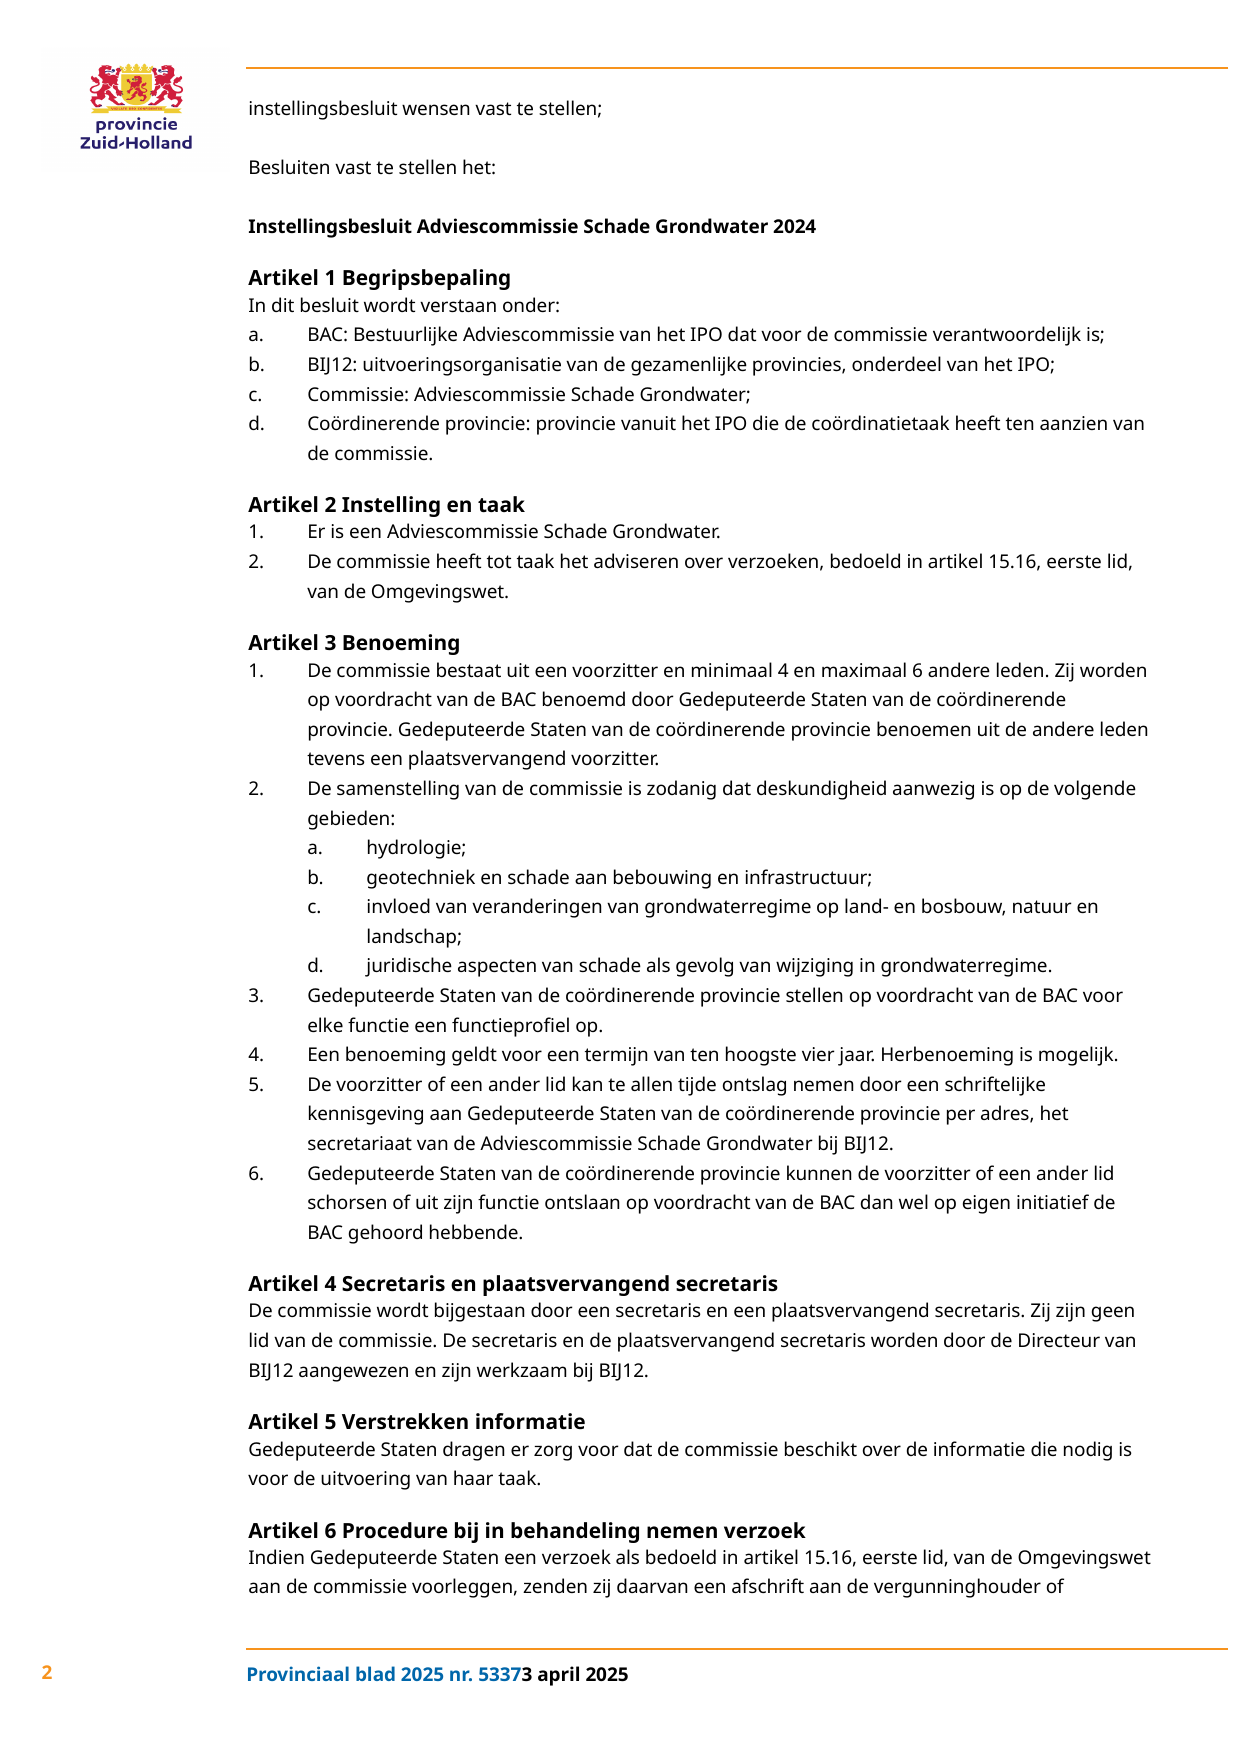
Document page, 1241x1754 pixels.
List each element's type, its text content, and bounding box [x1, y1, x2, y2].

picture [41, 47, 231, 172]
list BAC: Bestuurlijke Adviescommissie van het IPO dat voor de commissie verantwoordelijk is; [248, 322, 1152, 347]
list Gedeputeerde Staten van de coördinerende provincie kunnen de voorzitter of een ander lid schorsen of uit zijn functie ontslaan op voordracht van de BAC dan wel op eigen initiatief de BAC gehoord hebbende. [248, 1160, 1152, 1244]
list De samenstelling van de commissie is zodanig dat deskundigheid aanwezig is op de volgende gebieden: [248, 775, 1152, 830]
list Gedeputeerde Staten van de coördinerende provincie stellen op voordracht van de BAC voor elke functie een functieprofiel op. [248, 982, 1152, 1037]
text Artikel 5 Verstrekken informatie [248, 1407, 1152, 1436]
text Artikel 2 Instelling en taak [248, 490, 1152, 519]
list Een benoeming geldt voor een termijn van ten hoogste vier jaar. Herbenoeming is mogelijk. [248, 1041, 1152, 1067]
text Artikel 3 Benoeming [248, 628, 1152, 657]
list BIJ12: uitvoeringsorganisatie van de gezamenlijke provincies, onderdeel van het IPO; [248, 351, 1152, 377]
list Coördinerende provincie: provincie vanuit het IPO die de coördinatietaak heeft ten aanzien van de commissie. [248, 410, 1152, 466]
text In dit besluit wordt verstaan onder: [248, 292, 1152, 318]
list De voorzitter of een ander lid kan te allen tijde ontslag nemen door een schriftelijke kennisgeving aan Gedeputeerde Staten van de coördinerende provincie per adres, het secretariaat van de Adviescommissie Schade Grondwater bij BIJ12. [248, 1071, 1152, 1156]
list geotechniek en schade aan bebouwing en infrastructuur; [307, 864, 1152, 889]
text Indien Gedeputeerde Staten een verzoek als bedoeld in artikel 15.16, eerste lid, van de Omgevingswet aan de commissie voorleggen, zenden zij daarvan een afschrift aan de vergunninghouder of [248, 1544, 1152, 1599]
list De commissie heeft tot taak het adviseren over verzoeken, bedoeld in artikel 15.16, eerste lid, van de Omgevingswet. [248, 548, 1152, 604]
text Instellingsbesluit Adviescommissie Schade Grondwater 2024 [248, 213, 1152, 239]
text instellingsbesluit wensen vast te stellen; [248, 95, 1152, 121]
list Commissie: Adviescommissie Schade Grondwater; [248, 381, 1152, 406]
list juridische aspecten van schade als gevolg van wijziging in grondwaterregime. [307, 953, 1152, 978]
list invloed van veranderingen van grondwaterregime op land- en bosbouw, natuur en landschap; [307, 893, 1152, 949]
text Gedeputeerde Staten dragen er zorg voor dat de commissie beschikt over de informatie die nodig is voor de uitvoering van haar taak. [248, 1436, 1152, 1491]
list Er is een Adviescommissie Schade Grondwater. [248, 519, 1152, 544]
text Artikel 4 Secretaris en plaatsvervangend secretaris [248, 1269, 1152, 1298]
text Artikel 1 Begripsbepaling [248, 263, 1152, 292]
list De commissie bestaat uit een voorzitter en minimaal 4 en maximaal 6 andere leden. Zij worden op voordracht van de BAC benoemd door Gedeputeerde Staten van de coördinerende provincie. Gedeputeerde Staten van de coördinerende provincie benoemen uit de andere leden tevens een plaatsvervangend voorzitter. [248, 657, 1152, 771]
text De commissie wordt bijgestaan door een secretaris en een plaatsvervangend secretaris. Zij zijn geen lid van de commissie. De secretaris en de plaatsvervangend secretaris worden door de Directeur van BIJ12 aangewezen en zijn werkzaam bij BIJ12. [248, 1298, 1152, 1383]
list hydrologie; [307, 834, 1152, 860]
text Besluiten vast te stellen het: [248, 154, 1152, 180]
text Artikel 6 Procedure bij in behandeling nemen verzoek [248, 1516, 1152, 1544]
